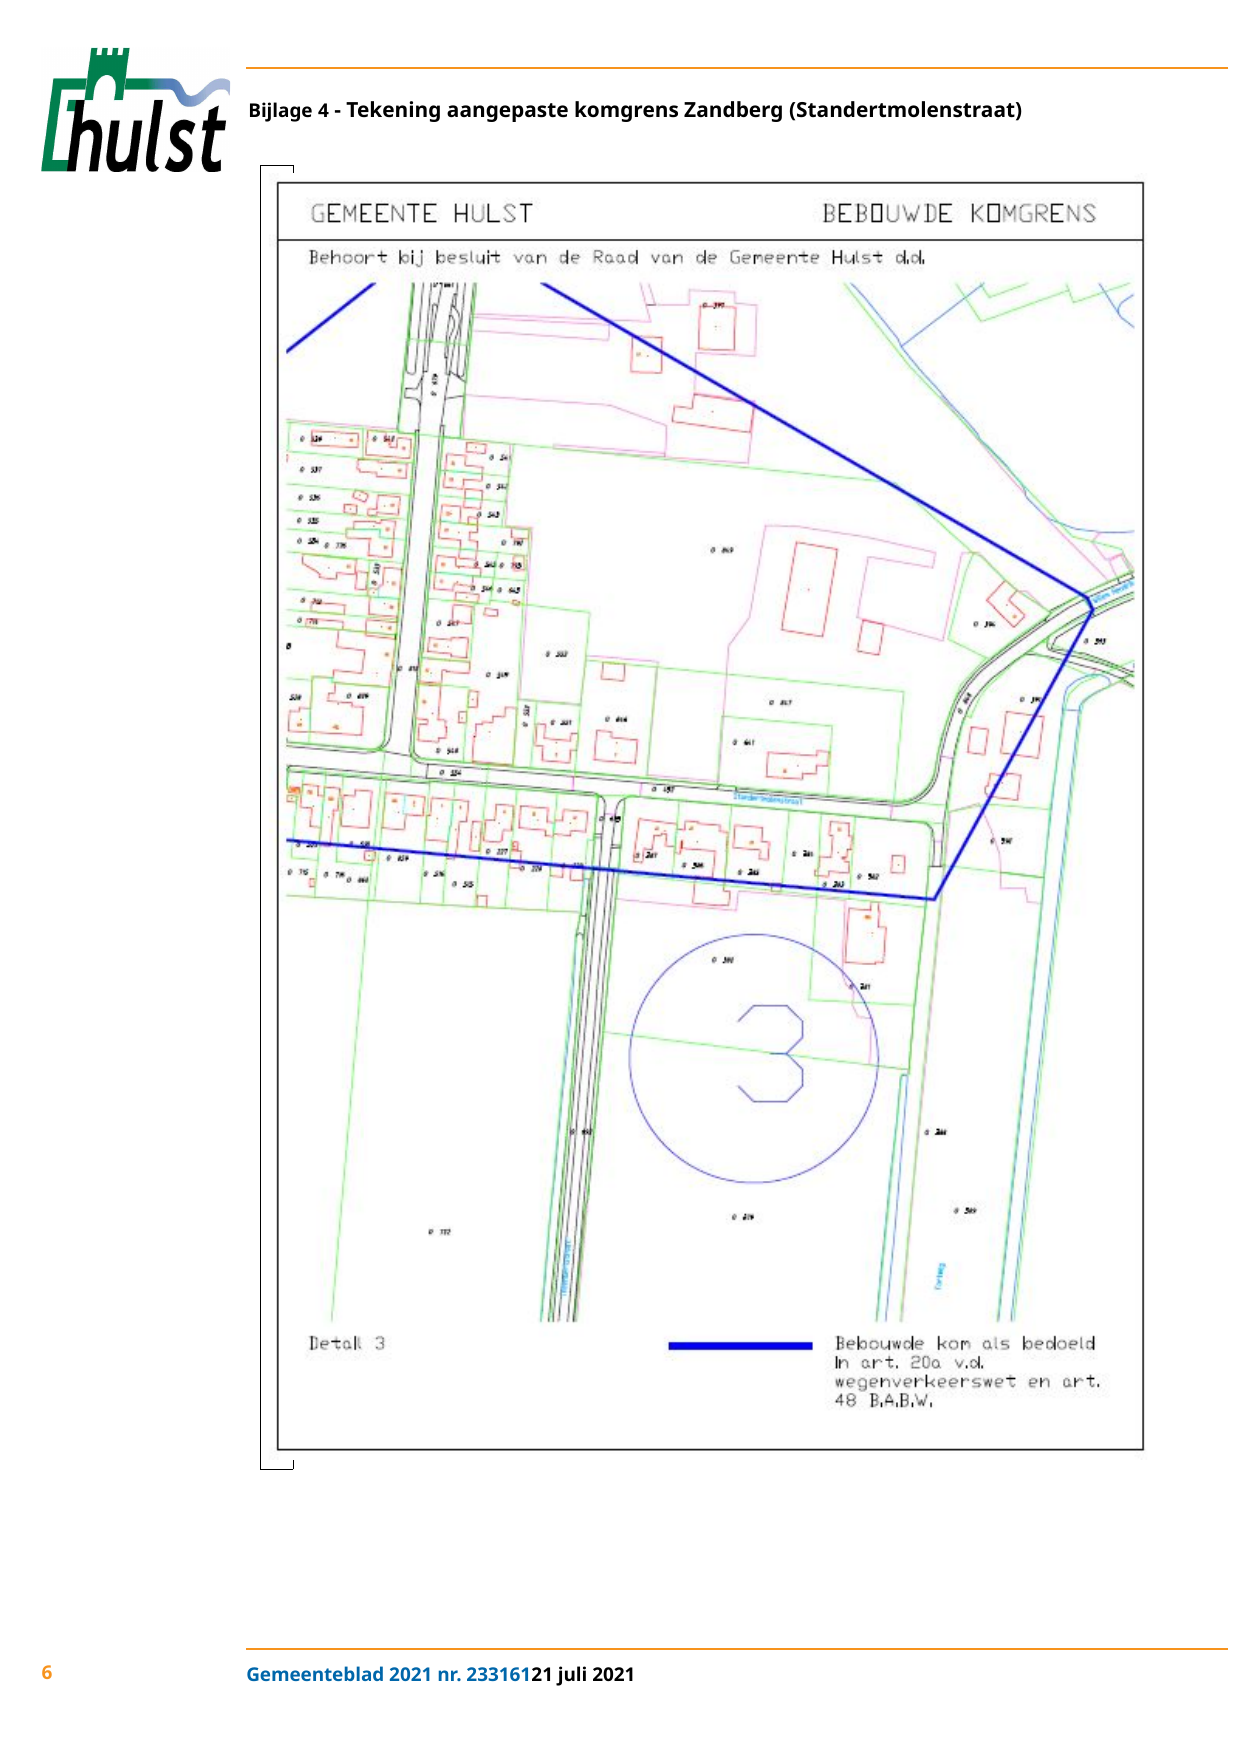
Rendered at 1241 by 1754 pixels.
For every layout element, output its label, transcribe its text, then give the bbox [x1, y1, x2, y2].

text Bijlage 4 - Tekening aangepaste komgrens Zandberg (Standertmolenstraat) [248, 95, 1152, 123]
picture [268, 173, 1155, 1460]
picture [41, 47, 231, 172]
